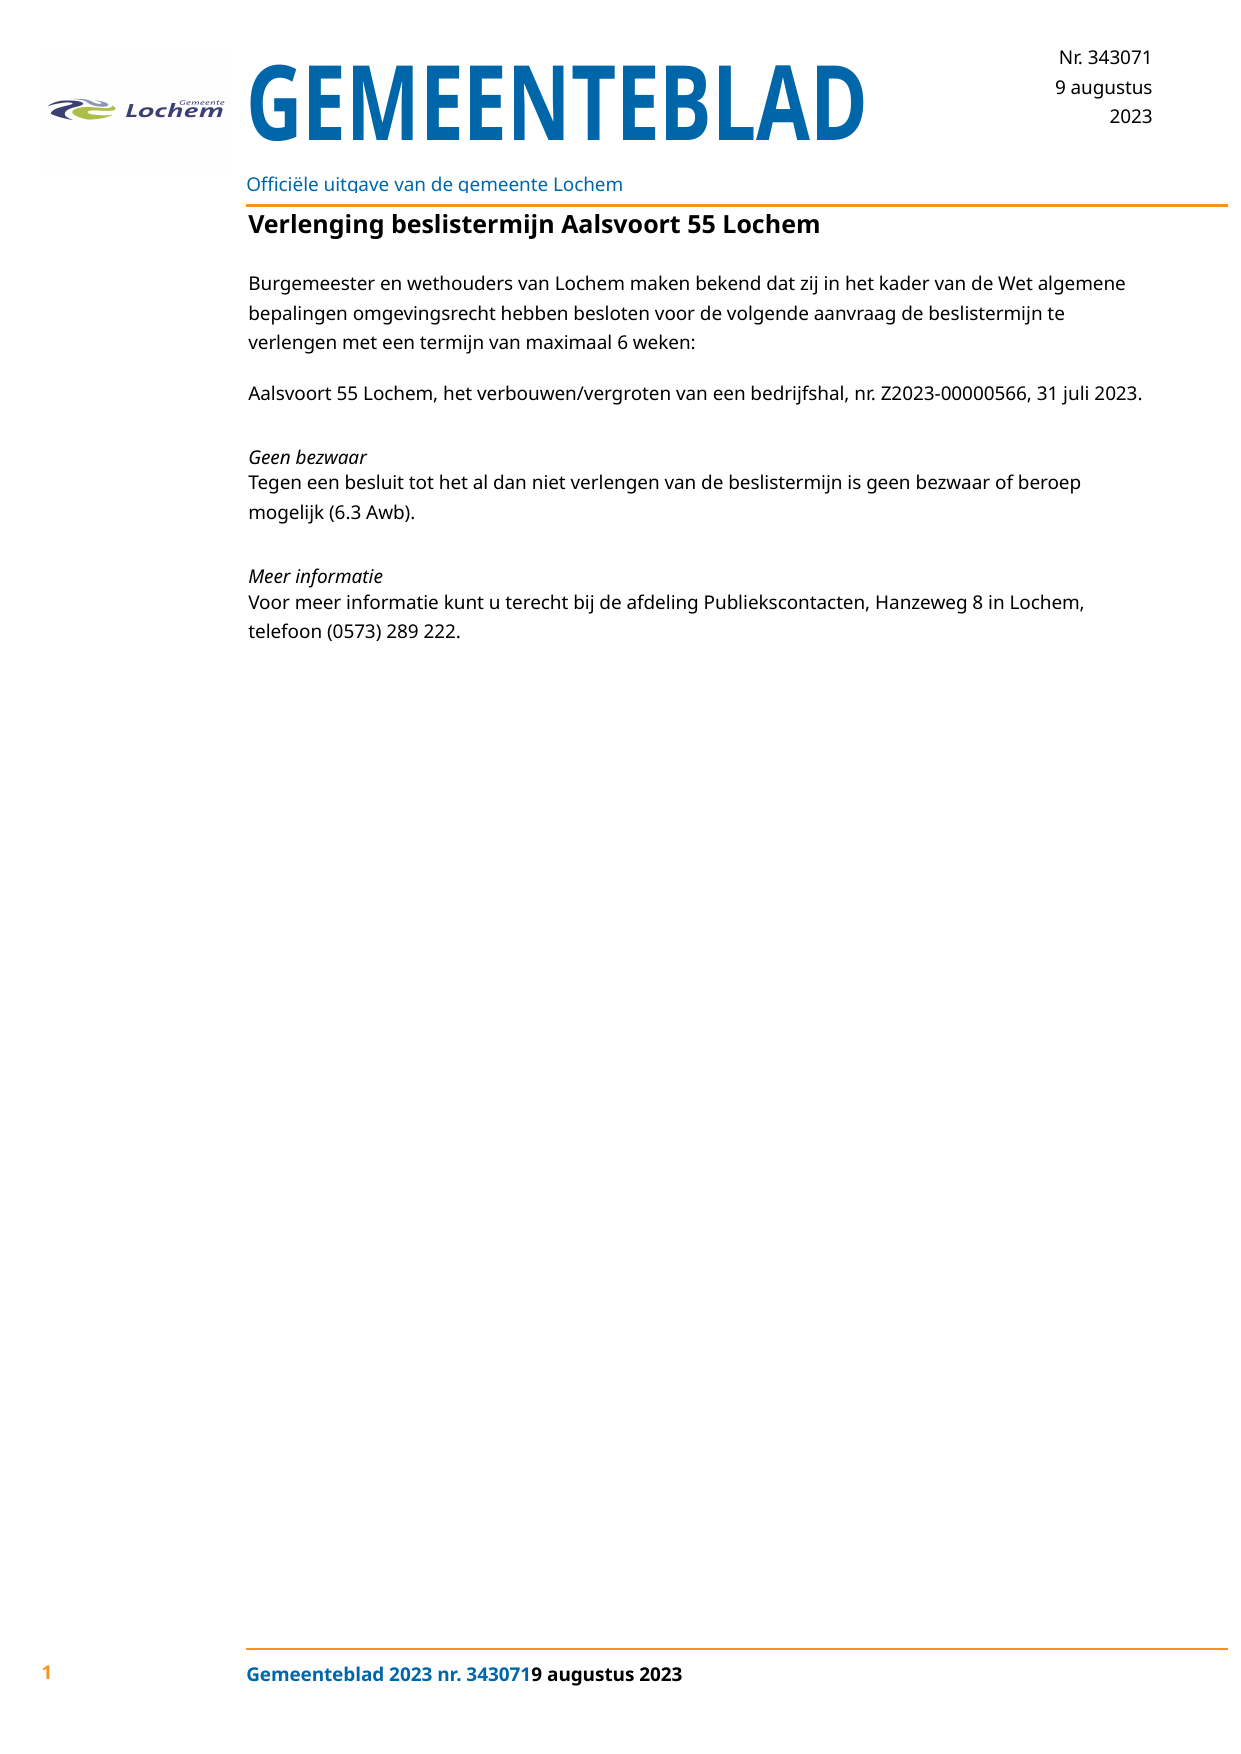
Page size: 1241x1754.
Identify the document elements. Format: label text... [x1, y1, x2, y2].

text Aalsvoort 55 Lochem, het verbouwen/vergroten van een bedrijfshal, nr. Z2023-00000566, 31 juli 2023. [248, 380, 1152, 406]
text Tegen een besluit tot het al dan niet verlengen van de beslistermijn is geen bezwaar of beroep mogelijk (6.3 Awb). [248, 469, 1152, 525]
text Burgemeester en wethouders van Lochem maken bekend dat zij in het kader van de Wet algemene bepalingen omgevingsrecht hebben besloten voor de volgende aanvraag de beslistermijn te verlengen met een termijn van maximaal 6 weken: [248, 270, 1152, 355]
text Verlenging beslistermijn Aalsvoort 55 Lochem [248, 207, 1152, 241]
text Meer informatie [248, 563, 1152, 589]
text Voor meer informatie kunt u terecht bij de afdeling Publiekscontacten, Hanzeweg 8 in Lochem, telefoon (0573) 289 222. [248, 589, 1152, 644]
text Geen bezwaar [248, 444, 1152, 469]
picture [41, 47, 231, 172]
